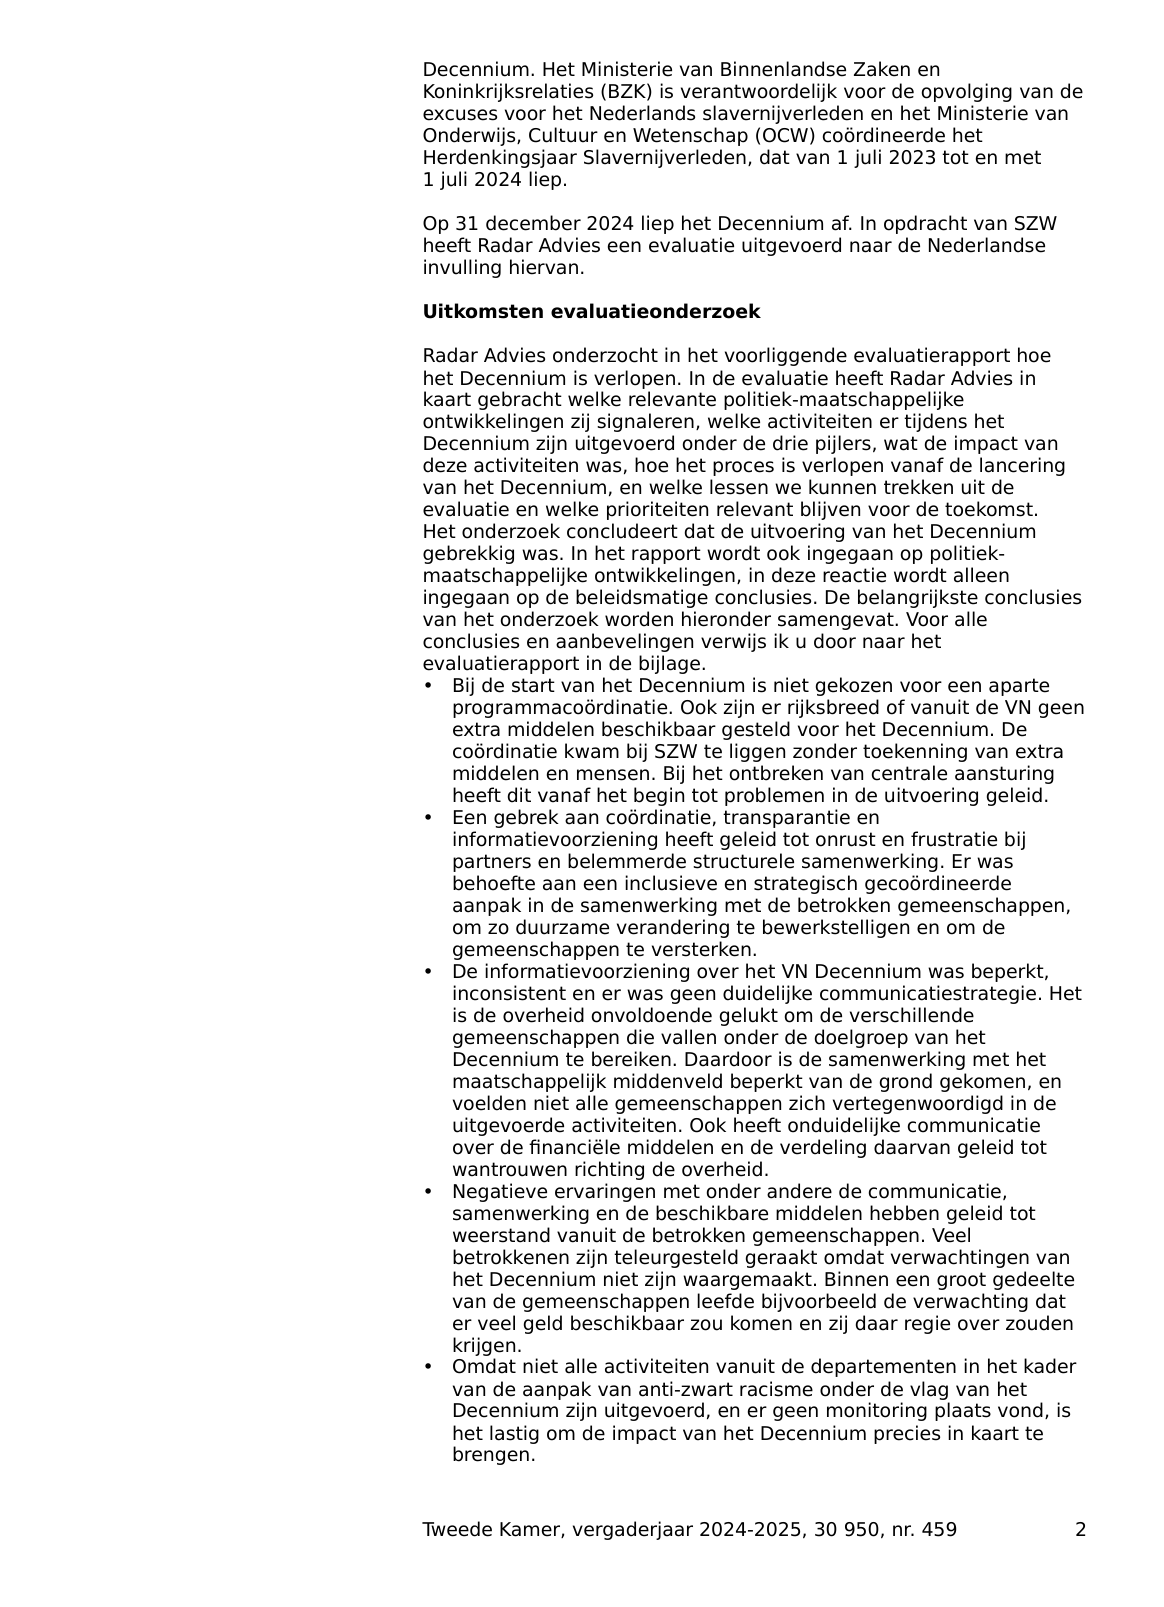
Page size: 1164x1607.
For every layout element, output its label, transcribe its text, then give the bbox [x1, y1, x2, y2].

subtitle Uitkomsten evaluatieonderzoek [422, 301, 1087, 323]
text Op 31 december 2024 liep het Decennium af. In opdracht van SZW heeft Radar Advies een evaluatie uitgevoerd naar de Nederlandse invulling hiervan. [422, 213, 1087, 279]
text Het onderzoek concludeert dat de uitvoering van het Decennium gebrekkig was. In het rapport wordt ook ingegaan op politiek-maatschappelijke ontwikkelingen, in deze reactie wordt alleen ingegaan op de beleidsmatige conclusies. De belangrijkste conclusies van het onderzoek worden hieronder samengevat. Voor alle conclusies en aanbevelingen verwijs ik u door naar het evaluatierapport in de bijlage. [422, 521, 1087, 675]
text • Bij de start van het Decennium is niet gekozen voor een aparte programmacoördinatie. Ook zijn er rijksbreed of vanuit de VN geen extra middelen beschikbaar gesteld voor het Decennium. De coördinatie kwam bij SZW te liggen zonder toekenning van extra middelen en mensen. Bij het ontbreken van centrale aansturing heeft dit vanaf het begin tot problemen in de uitvoering geleid. [422, 675, 1087, 807]
text • Omdat niet alle activiteiten vanuit de departementen in het kader van de aanpak van anti-zwart racisme onder de vlag van het Decennium zijn uitgevoerd, en er geen monitoring plaats vond, is het lastig om de impact van het Decennium precies in kaart te brengen. [422, 1356, 1087, 1466]
text • Een gebrek aan coördinatie, transparantie en informatievoorziening heeft geleid tot onrust en frustratie bij partners en belemmerde structurele samenwerking. Er was behoefte aan een inclusieve en strategisch gecoördineerde aanpak in de samenwerking met de betrokken gemeenschappen, om zo duurzame verandering te bewerkstelligen en om de gemeenschappen te versterken. [422, 807, 1087, 961]
text • Negatieve ervaringen met onder andere de communicatie, samenwerking en de beschikbare middelen hebben geleid tot weerstand vanuit de betrokken gemeenschappen. Veel betrokkenen zijn teleurgesteld geraakt omdat verwachtingen van het Decennium niet zijn waargemaakt. Binnen een groot gedeelte van de gemeenschappen leefde bijvoorbeeld de verwachting dat er veel geld beschikbaar zou komen en zij daar regie over zouden krijgen. [422, 1181, 1087, 1356]
text Radar Advies onderzocht in het voorliggende evaluatierapport hoe het Decennium is verlopen. In de evaluatie heeft Radar Advies in kaart gebracht welke relevante politiek-maatschappelijke ontwikkelingen zij signaleren, welke activiteiten er tijdens het Decennium zijn uitgevoerd onder de drie pijlers, wat de impact van deze activiteiten was, hoe het proces is verlopen vanaf de lancering van het Decennium, en welke lessen we kunnen trekken uit de evaluatie en welke prioriteiten relevant blijven voor de toekomst. [422, 345, 1087, 521]
text • De informatievoorziening over het VN Decennium was beperkt, inconsistent en er was geen duidelijke communicatiestrategie. Het is de overheid onvoldoende gelukt om de verschillende gemeenschappen die vallen onder de doelgroep van het Decennium te bereiken. Daardoor is de samenwerking met het maatschappelijk middenveld beperkt van de grond gekomen, en voelden niet alle gemeenschappen zich vertegenwoordigd in de uitgevoerde activiteiten. Ook heeft onduidelijke communicatie over de financiële middelen en de verdeling daarvan geleid tot wantrouwen richting de overheid. [422, 961, 1087, 1181]
text Decennium. Het Ministerie van Binnenlandse Zaken en Koninkrijksrelaties (BZK) is verantwoordelijk voor de opvolging van de excuses voor het Nederlands slavernijverleden en het Ministerie van Onderwijs, Cultuur en Wetenschap (OCW) coördineerde het Herdenkingsjaar Slavernijverleden, dat van 1 juli 2023 tot en met 1 juli 2024 liep. [422, 59, 1087, 191]
